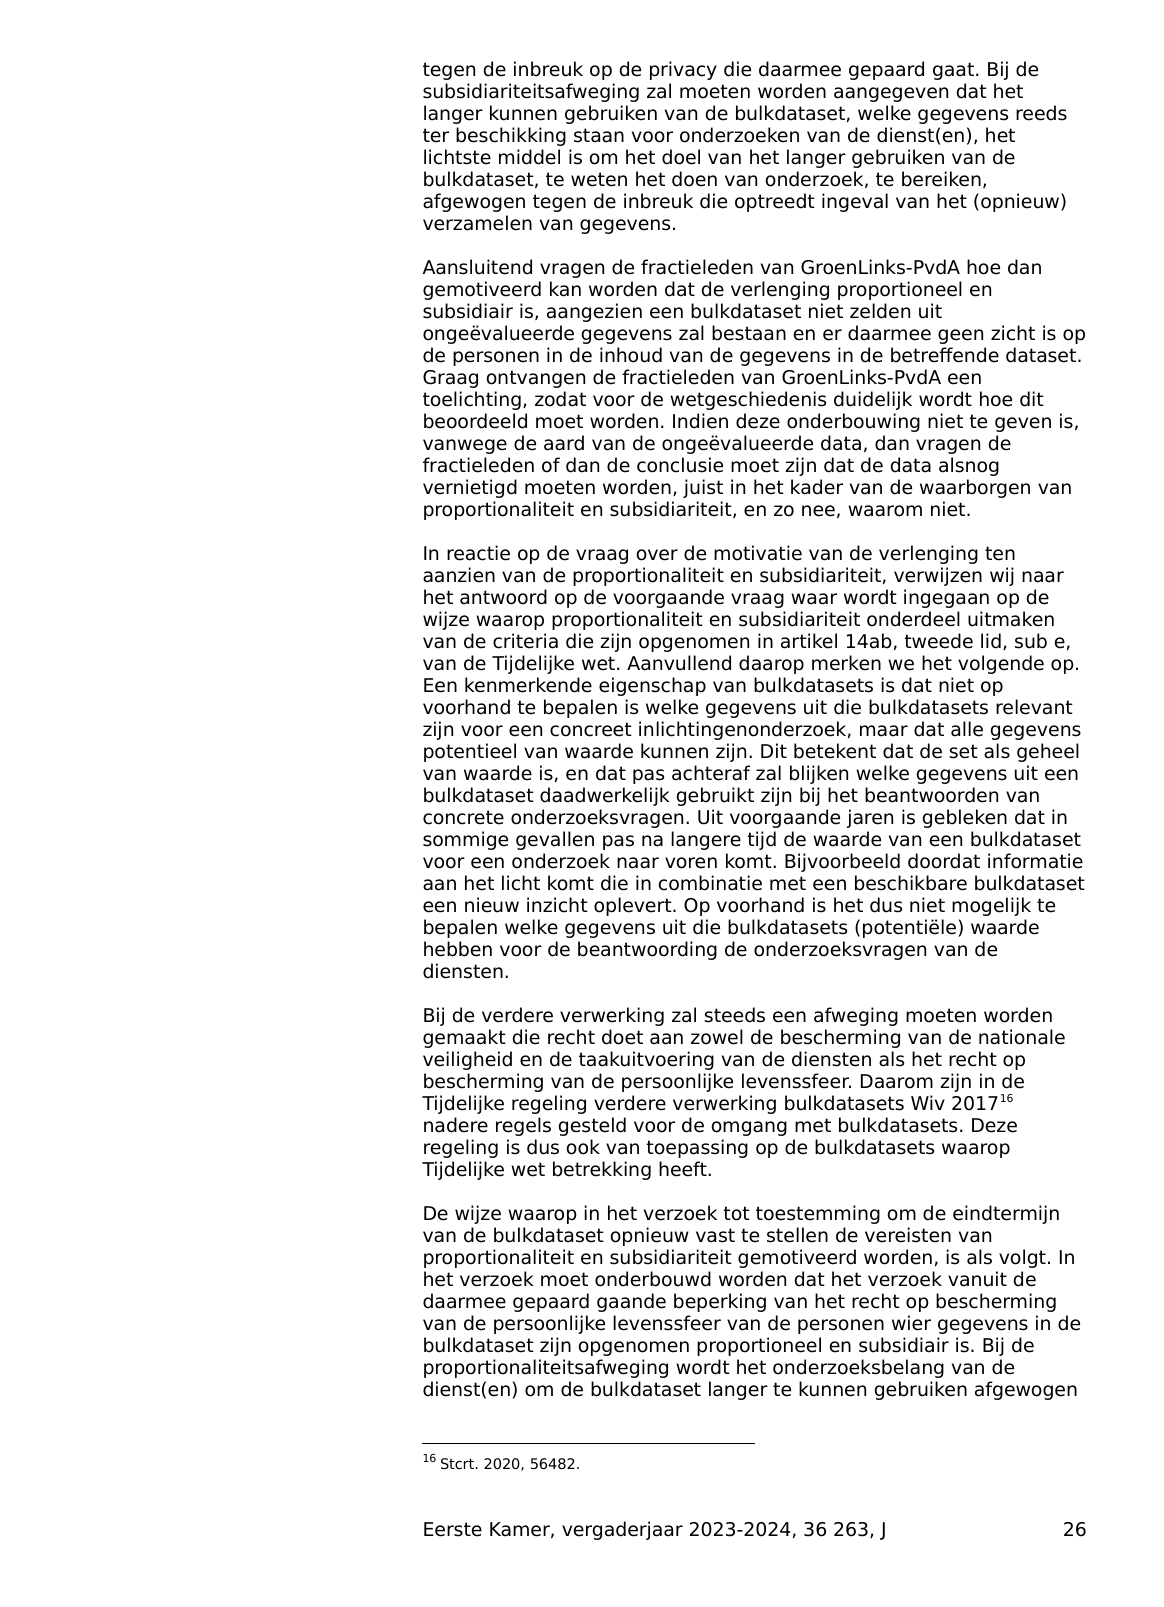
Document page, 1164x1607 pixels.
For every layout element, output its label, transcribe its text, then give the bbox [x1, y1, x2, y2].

text De wijze waarop in het verzoek tot toestemming om de eindtermijn van de bulkdataset opnieuw vast te stellen de vereisten van proportionaliteit en subsidiariteit gemotiveerd worden, is als volgt. In het verzoek moet onderbouwd worden dat het verzoek vanuit de daarmee gepaard gaande beperking van het recht op bescherming van de persoonlijke levenssfeer van de personen wier gegevens in de bulkdataset zijn opgenomen proportioneel en subsidiair is. Bij de proportionaliteitsafweging wordt het onderzoeksbelang van de dienst(en) om de bulkdataset langer te kunnen gebruiken afgewogen [422, 1203, 1087, 1401]
text Bij de verdere verwerking zal steeds een afweging moeten worden gemaakt die recht doet aan zowel de bescherming van de nationale veiligheid en de taakuitvoering van de diensten als het recht op bescherming van de persoonlijke levenssfeer. Daarom zijn in de Tijdelijke regeling verdere verwerking bulkdatasets Wiv 2017 nadere regels gesteld voor de omgang met bulkdatasets. Deze regeling is dus ook van toepassing op de bulkdatasets waarop Tijdelijke wet betrekking heeft. [422, 1005, 1087, 1181]
text tegen de inbreuk op de privacy die daarmee gepaard gaat. Bij de subsidiariteitsafweging zal moeten worden aangegeven dat het langer kunnen gebruiken van de bulkdataset, welke gegevens reeds ter beschikking staan voor onderzoeken van de dienst(en), het lichtste middel is om het doel van het langer gebruiken van de bulkdataset, te weten het doen van onderzoek, te bereiken, afgewogen tegen de inbreuk die optreedt ingeval van het (opnieuw) verzamelen van gegevens. [422, 59, 1087, 235]
text Stcrt. 2020, 56482. [422, 1452, 1087, 1474]
text In reactie op de vraag over de motivatie van de verlenging ten aanzien van de proportionaliteit en subsidiariteit, verwijzen wij naar het antwoord op de voorgaande vraag waar wordt ingegaan op de wijze waarop proportionaliteit en subsidiariteit onderdeel uitmaken van de criteria die zijn opgenomen in artikel 14ab, tweede lid, sub e, van de Tijdelijke wet. Aanvullend daarop merken we het volgende op. Een kenmerkende eigenschap van bulkdatasets is dat niet op voorhand te bepalen is welke gegevens uit die bulkdatasets relevant zijn voor een concreet inlichtingenonderzoek, maar dat alle gegevens potentieel van waarde kunnen zijn. Dit betekent dat de set als geheel van waarde is, en dat pas achteraf zal blijken welke gegevens uit een bulkdataset daadwerkelijk gebruikt zijn bij het beantwoorden van concrete onderzoeksvragen. Uit voorgaande jaren is gebleken dat in sommige gevallen pas na langere tijd de waarde van een bulkdataset voor een onderzoek naar voren komt. Bijvoorbeeld doordat informatie aan het licht komt die in combinatie met een beschikbare bulkdataset een nieuw inzicht oplevert. Op voorhand is het dus niet mogelijk te bepalen welke gegevens uit die bulkdatasets (potentiële) waarde hebben voor de beantwoording de onderzoeksvragen van de diensten. [422, 543, 1087, 983]
text Aansluitend vragen de fractieleden van GroenLinks-PvdA hoe dan gemotiveerd kan worden dat de verlenging proportioneel en subsidiair is, aangezien een bulkdataset niet zelden uit ongeëvalueerde gegevens zal bestaan en er daarmee geen zicht is op de personen in de inhoud van de gegevens in de betreffende dataset. Graag ontvangen de fractieleden van GroenLinks-PvdA een toelichting, zodat voor de wetgeschiedenis duidelijk wordt hoe dit beoordeeld moet worden. Indien deze onderbouwing niet te geven is, vanwege de aard van de ongeëvalueerde data, dan vragen de fractieleden of dan de conclusie moet zijn dat de data alsnog vernietigd moeten worden, juist in het kader van de waarborgen van proportionaliteit en subsidiariteit, en zo nee, waarom niet. [422, 257, 1087, 521]
